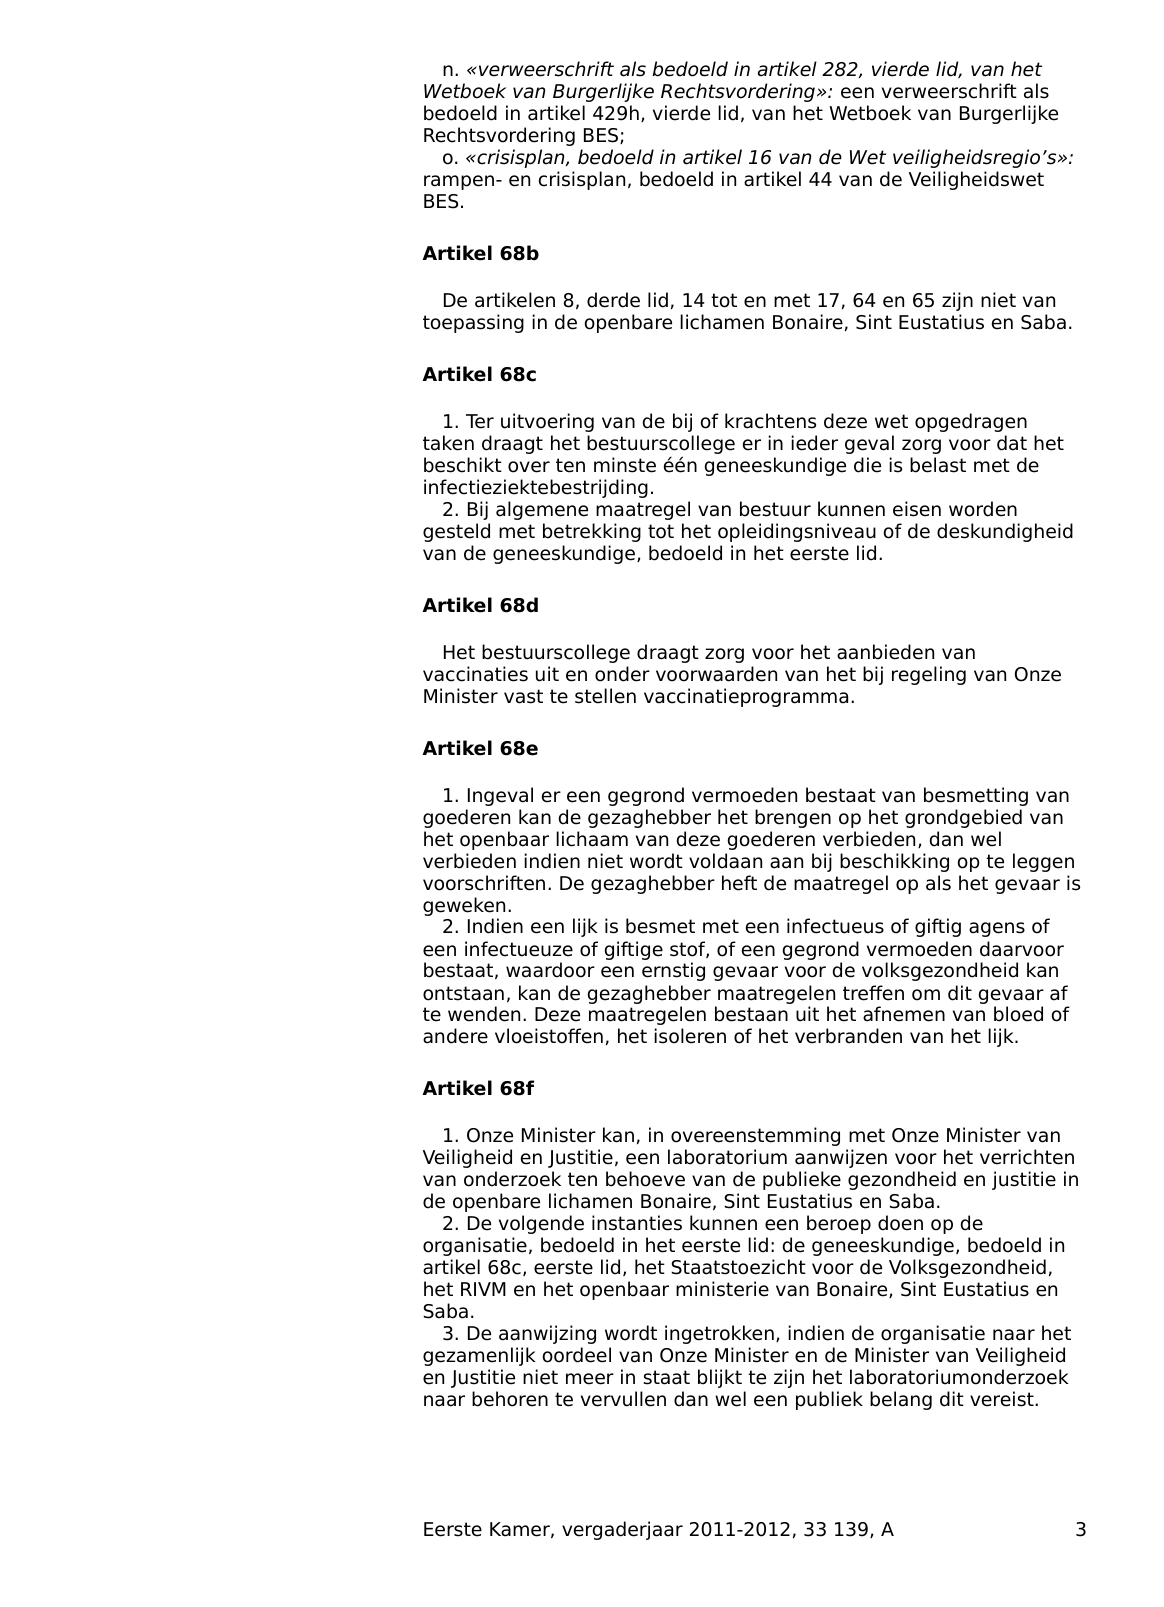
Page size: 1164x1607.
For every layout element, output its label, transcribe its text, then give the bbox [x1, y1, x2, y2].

subtitle Artikel 68c [422, 364, 1087, 386]
text 1. Onze Minister kan, in overeenstemming met Onze Minister van Veiligheid en Justitie, een laboratorium aanwijzen voor het verrichten van onderzoek ten behoeve van de publieke gezondheid en justitie in de openbare lichamen Bonaire, Sint Eustatius en Saba. [422, 1125, 1087, 1213]
subtitle Artikel 68e [422, 738, 1087, 759]
text 3. De aanwijzing wordt ingetrokken, indien de organisatie naar het gezamenlijk oordeel van Onze Minister en de Minister van Veiligheid en Justitie niet meer in staat blijkt te zijn het laboratoriumonderzoek naar behoren te vervullen dan wel een publiek belang dit vereist. [422, 1323, 1087, 1411]
text n. «verweerschrift als bedoeld in artikel 282, vierde lid, van het Wetboek van Burgerlijke Rechtsvordering»: een verweerschrift als bedoeld in artikel 429h, vierde lid, van het Wetboek van Burgerlijke Rechtsvordering BES; [422, 59, 1087, 147]
text 2. Bij algemene maatregel van bestuur kunnen eisen worden gesteld met betrekking tot het opleidingsniveau of de deskundigheid van de geneeskundige, bedoeld in het eerste lid. [422, 499, 1087, 565]
text o. «crisisplan, bedoeld in artikel 16 van de Wet veiligheidsregio’s»: rampen- en crisisplan, bedoeld in artikel 44 van de Veiligheidswet BES. [422, 147, 1087, 213]
subtitle Artikel 68b [422, 243, 1087, 265]
text Het bestuurscollege draagt zorg voor het aanbieden van vaccinaties uit en onder voorwaarden van het bij regeling van Onze Minister vast te stellen vaccinatieprogramma. [422, 642, 1087, 708]
text 2. De volgende instanties kunnen een beroep doen op de organisatie, bedoeld in het eerste lid: de geneeskundige, bedoeld in artikel 68c, eerste lid, het Staatstoezicht voor de Volksgezondheid, het RIVM en het openbaar ministerie van Bonaire, Sint Eustatius en Saba. [422, 1213, 1087, 1323]
text 1. Ingeval er een gegrond vermoeden bestaat van besmetting van goederen kan de gezaghebber het brengen op het grondgebied van het openbaar lichaam van deze goederen verbieden, dan wel verbieden indien niet wordt voldaan aan bij beschikking op te leggen voorschriften. De gezaghebber heft de maatregel op als het gevaar is geweken. [422, 784, 1087, 916]
subtitle Artikel 68d [422, 595, 1087, 617]
text 1. Ter uitvoering van de bij of krachtens deze wet opgedragen taken draagt het bestuurscollege er in ieder geval zorg voor dat het beschikt over ten minste één geneeskundige die is belast met de infectieziektebestrijding. [422, 411, 1087, 499]
text 2. Indien een lijk is besmet met een infectueus of giftig agens of een infectueuze of giftige stof, of een gegrond vermoeden daarvoor bestaat, waardoor een ernstig gevaar voor de volksgezondheid kan ontstaan, kan de gezaghebber maatregelen treffen om dit gevaar af te wenden. Deze maatregelen bestaan uit het afnemen van bloed of andere vloeistoffen, het isoleren of het verbranden van het lijk. [422, 916, 1087, 1048]
text De artikelen 8, derde lid, 14 tot en met 17, 64 en 65 zijn niet van toepassing in de openbare lichamen Bonaire, Sint Eustatius en Saba. [422, 290, 1087, 334]
subtitle Artikel 68f [422, 1078, 1087, 1100]
